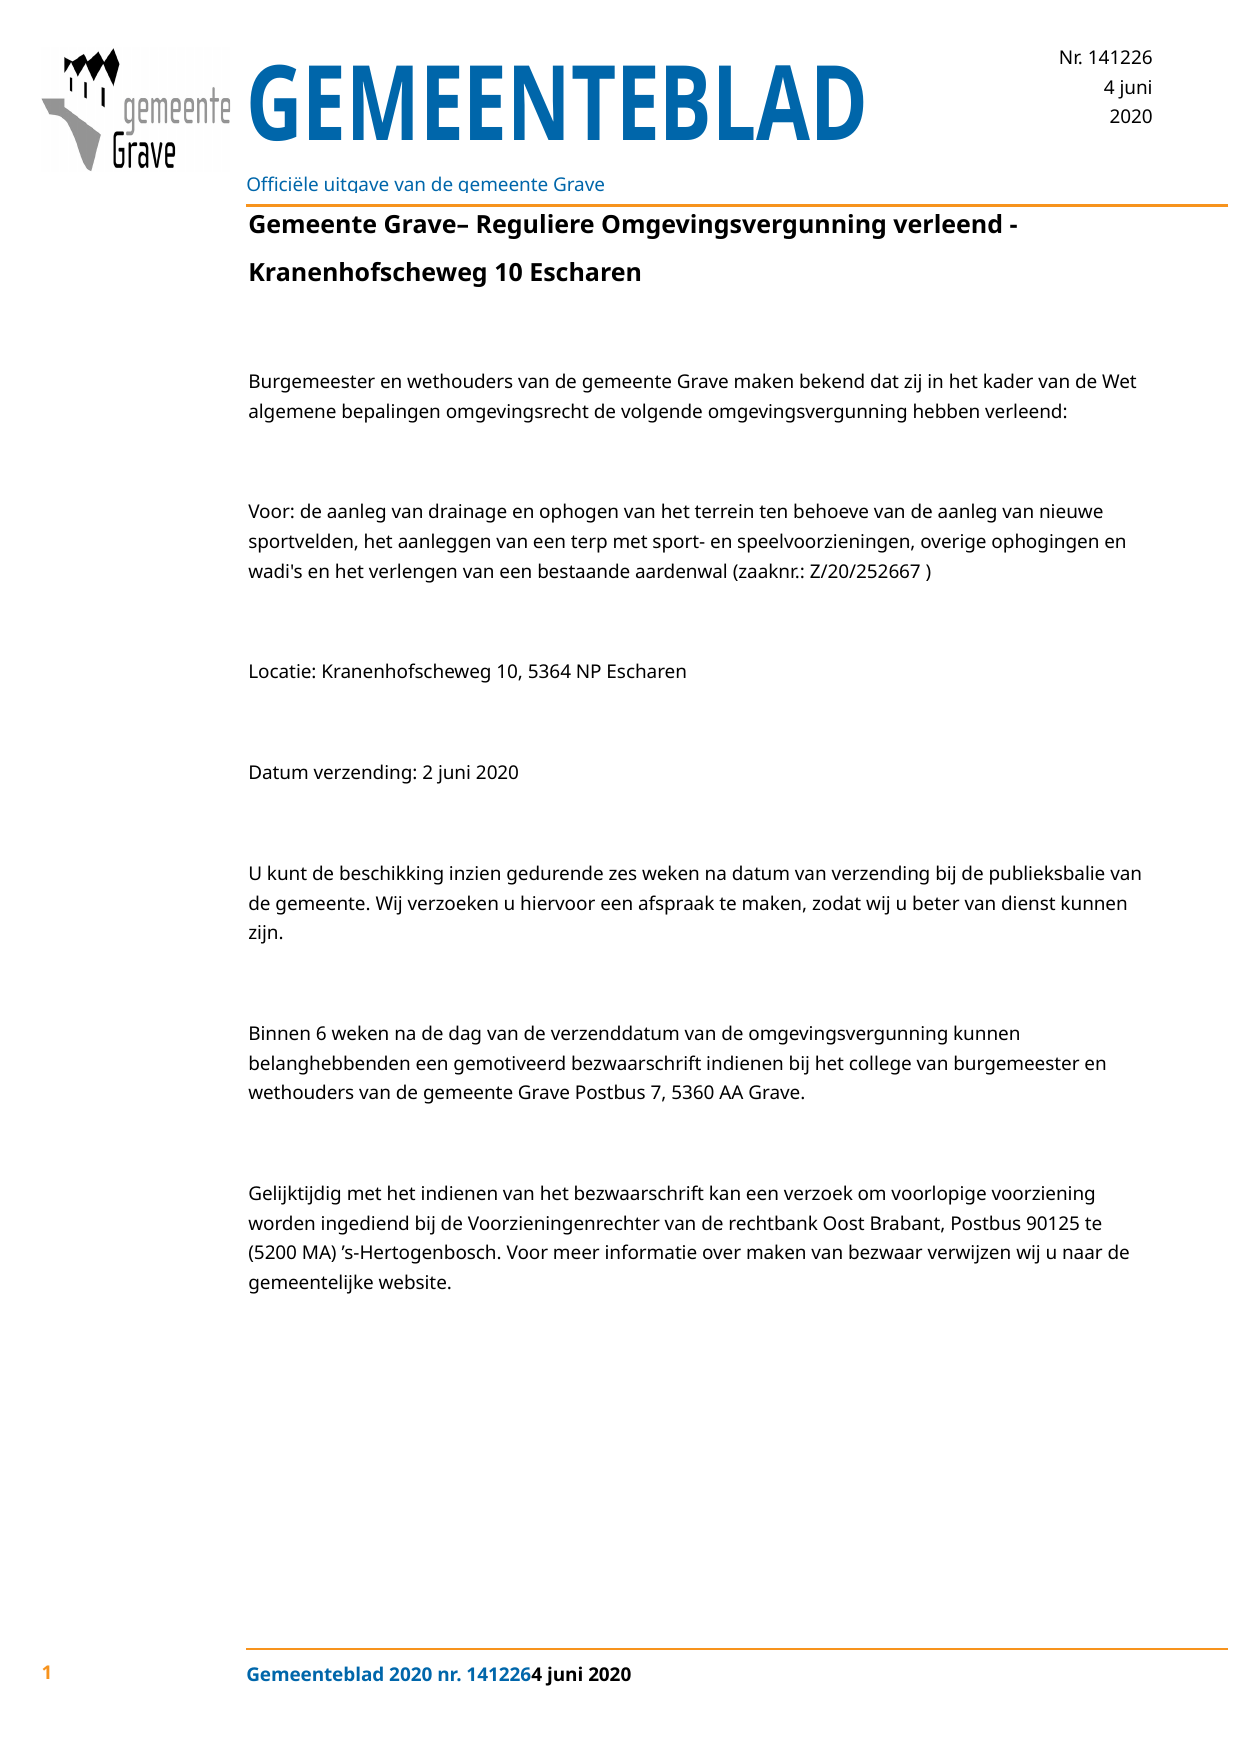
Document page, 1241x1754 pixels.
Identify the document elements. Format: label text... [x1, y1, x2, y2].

text U kunt de beschikking inzien gedurende zes weken na datum van verzending bij de publieksbalie van de gemeente. Wij verzoeken u hiervoor een afspraak te maken, zodat wij u beter van dienst kunnen zijn. [248, 860, 1152, 945]
text Locatie: Kranenhofscheweg 10, 5364 NP Escharen [248, 659, 1152, 684]
text Datum verzending: 2 juni 2020 [248, 759, 1152, 785]
text Burgemeester en wethouders van de gemeente Grave maken bekend dat zij in het kader van de Wet algemene bepalingen omgevingsrecht de volgende omgevingsvergunning hebben verleend: [248, 368, 1152, 424]
picture [41, 47, 231, 172]
text Gelijktijdig met het indienen van het bezwaarschrift kan een verzoek om voorlopige voorziening worden ingediend bij de Voorzieningenrechter van de rechtbank Oost Brabant, Postbus 90125 te (5200 MA) ’s-Hertogenbosch. Voor meer informatie over maken van bezwaar verwijzen wij u naar de gemeentelijke website. [248, 1180, 1152, 1295]
text Voor: de aanleg van drainage en ophogen van het terrein ten behoeve van de aanleg van nieuwe sportvelden, het aanleggen van een terp met sport- en speelvoorzieningen, overige ophogingen en wadi's en het verlengen van een bestaande aardenwal (zaaknr.: Z/20/252667 ) [248, 499, 1152, 584]
text Gemeente Grave– Reguliere Omgevingsvergunning verleend - Kranenhofscheweg 10 Escharen [248, 207, 1152, 288]
text Binnen 6 weken na de dag van de verzenddatum van de omgevingsvergunning kunnen belanghebbenden een gemotiveerd bezwaarschrift indienen bij het college van burgemeester en wethouders van de gemeente Grave Postbus 7, 5360 AA Grave. [248, 1020, 1152, 1105]
